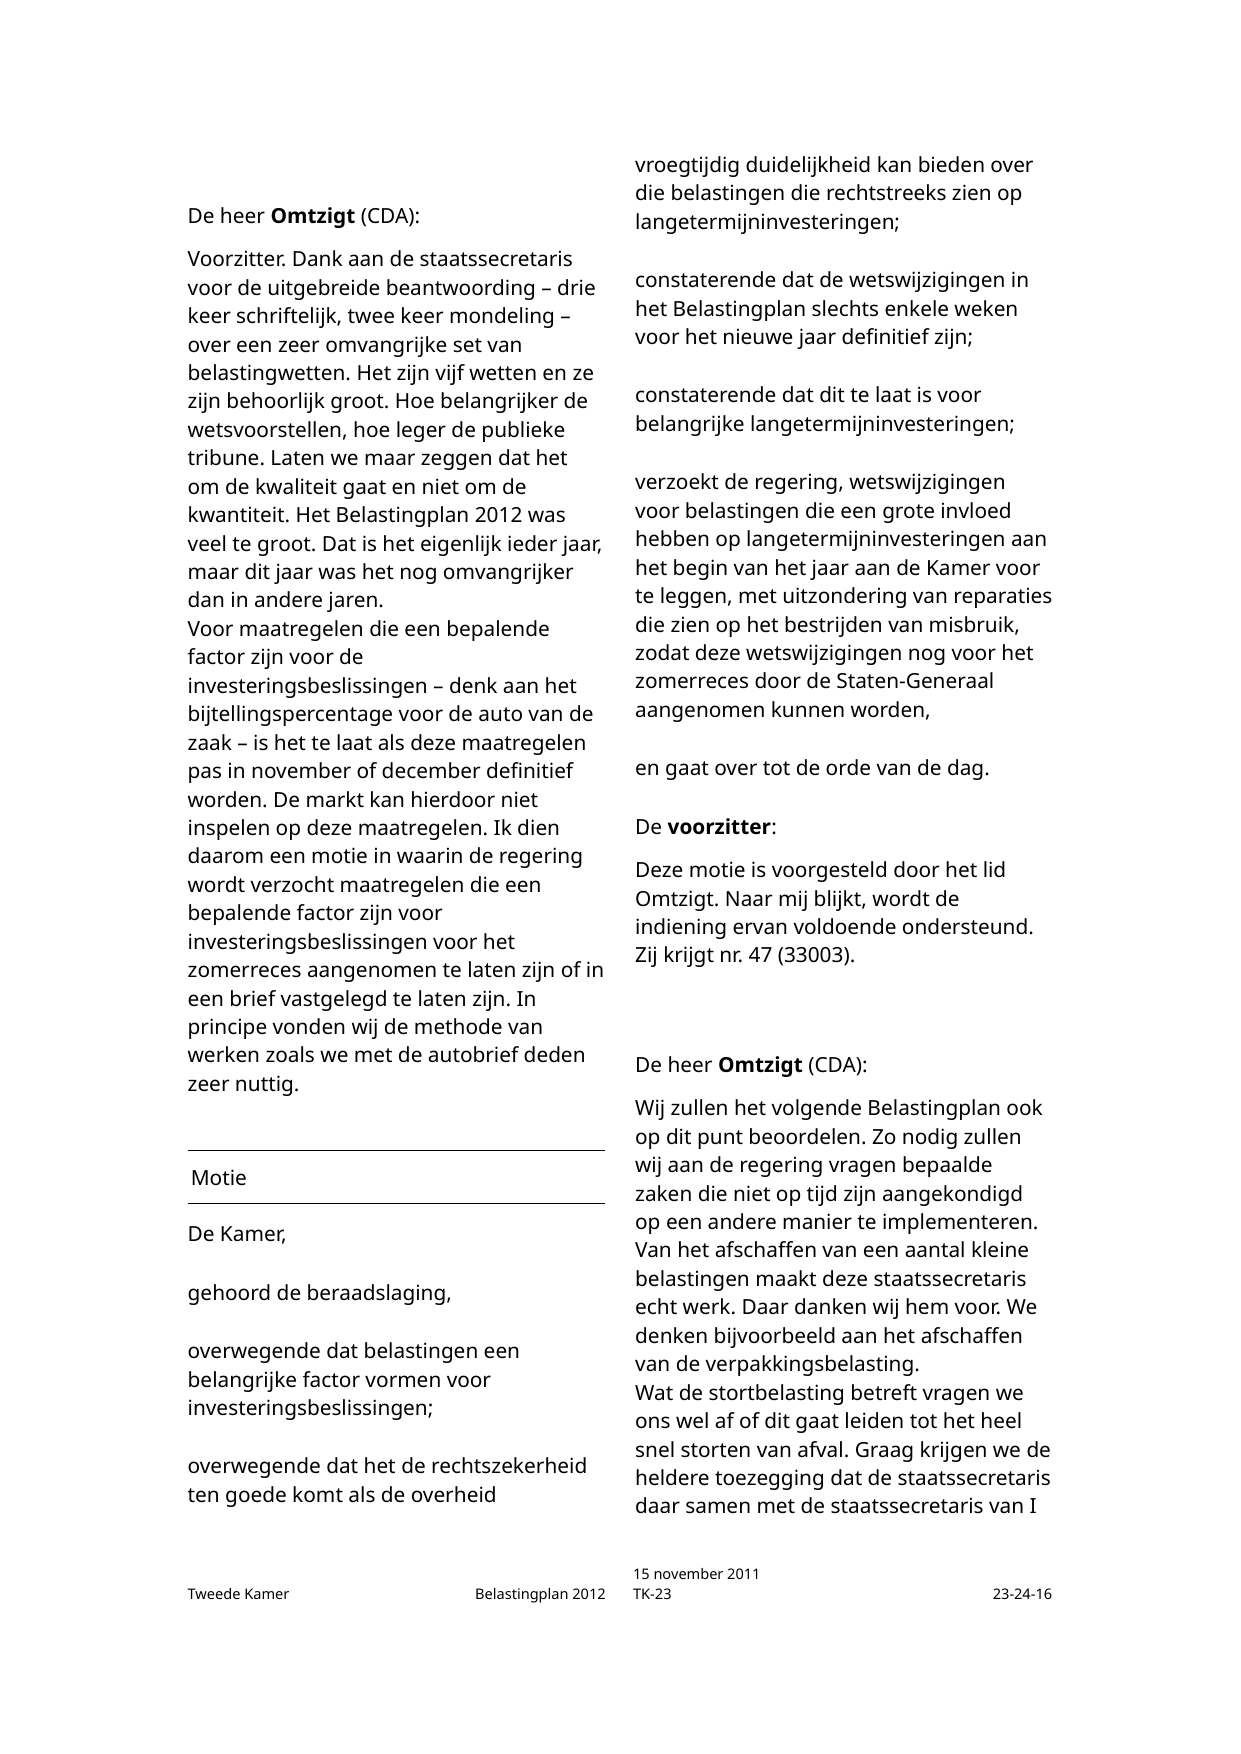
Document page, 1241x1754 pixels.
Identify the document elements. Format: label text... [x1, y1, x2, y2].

text Wij zullen het volgende Belastingplan ook op dit punt beoordelen. Zo nodig zullen wij aan de regering vragen bepaalde zaken die niet op tijd zijn aangekondigd op een andere manier te implementeren. [635, 1093, 1053, 1236]
text vroegtijdig duidelijkheid kan bieden over die belastingen die rechtstreeks zien op langetermijninvesteringen; [635, 150, 1053, 235]
text gehoord de beraadslaging, [187, 1278, 605, 1306]
text Van het afschaffen van een aantal kleine belastingen maakt deze staatssecretaris echt werk. Daar danken wij hem voor. We denken bijvoorbeeld aan het afschaffen van de verpakkingsbelasting. [635, 1236, 1053, 1378]
subtitle Motie [187, 1151, 605, 1204]
text overwegende dat het de rechtszekerheid ten goede komt als de overheid [187, 1452, 605, 1508]
text Zij krijgt nr. 47 (33003). [635, 941, 1053, 969]
text constaterende dat de wetswijzigingen in het Belastingplan slechts enkele weken voor het nieuwe jaar definitief zijn; [635, 265, 1053, 351]
text Voor maatregelen die een bepalende factor zijn voor de investeringsbeslissingen – denk aan het bijtellingspercentage voor de auto van de zaak – is het te laat als deze maatregelen pas in november of december definitief worden. De markt kan hierdoor niet inspelen op deze maatregelen. Ik dien daarom een motie in waarin de regering wordt verzocht maatregelen die een bepalende factor zijn voor investeringsbeslissingen voor het zomerreces aangenomen te laten zijn of in een brief vastgelegd te laten zijn. In principe vonden wij de methode van werken zoals we met de autobrief deden zeer nuttig. [187, 614, 605, 1097]
text constaterende dat dit te laat is voor belangrijke langetermijninvesteringen; [635, 381, 1053, 437]
text De heer Omtzigt (CDA): [635, 1050, 1053, 1078]
text overwegende dat belastingen een belangrijke factor vormen voor investeringsbeslissingen; [187, 1336, 605, 1422]
text en gaat over tot de orde van de dag. [635, 753, 1053, 782]
text  [635, 999, 1053, 1027]
text Wat de stortbelasting betreft vragen we ons wel af of dit gaat leiden tot het heel snel storten van afval. Graag krijgen we de heldere toezegging dat de staatssecretaris daar samen met de staatssecretaris van I [635, 1378, 1053, 1520]
text Deze motie is voorgesteld door het lid Omtzigt. Naar mij blijkt, wordt de indiening ervan voldoende ondersteund. [635, 855, 1053, 941]
text verzoekt de regering, wetswijzigingen voor belastingen die een grote invloed hebben op langetermijninvesteringen aan het begin van het jaar aan de Kamer voor te leggen, met uitzondering van reparaties die zien op het bestrijden van misbruik, zodat deze wetswijzigingen nog voor het zomerreces door de Staten-Generaal aangenomen kunnen worden, [635, 467, 1053, 723]
text De heer Omtzigt (CDA): [187, 201, 605, 229]
text Voorzitter. Dank aan de staatssecretaris voor de uitgebreide beantwoording – drie keer schriftelijk, twee keer mondeling – over een zeer omvangrijke set van belastingwetten. Het zijn vijf wetten en ze zijn behoorlijk groot. Hoe belangrijker de wetsvoorstellen, hoe leger de publieke tribune. Laten we maar zeggen dat het om de kwaliteit gaat en niet om de kwantiteit. Het Belastingplan 2012 was veel te groot. Dat is het eigenlijk ieder jaar, maar dit jaar was het nog omvangrijker dan in andere jaren. [187, 244, 605, 614]
text  [187, 150, 605, 178]
text De Kamer, [187, 1219, 605, 1248]
text De voorzitter: [635, 812, 1053, 840]
